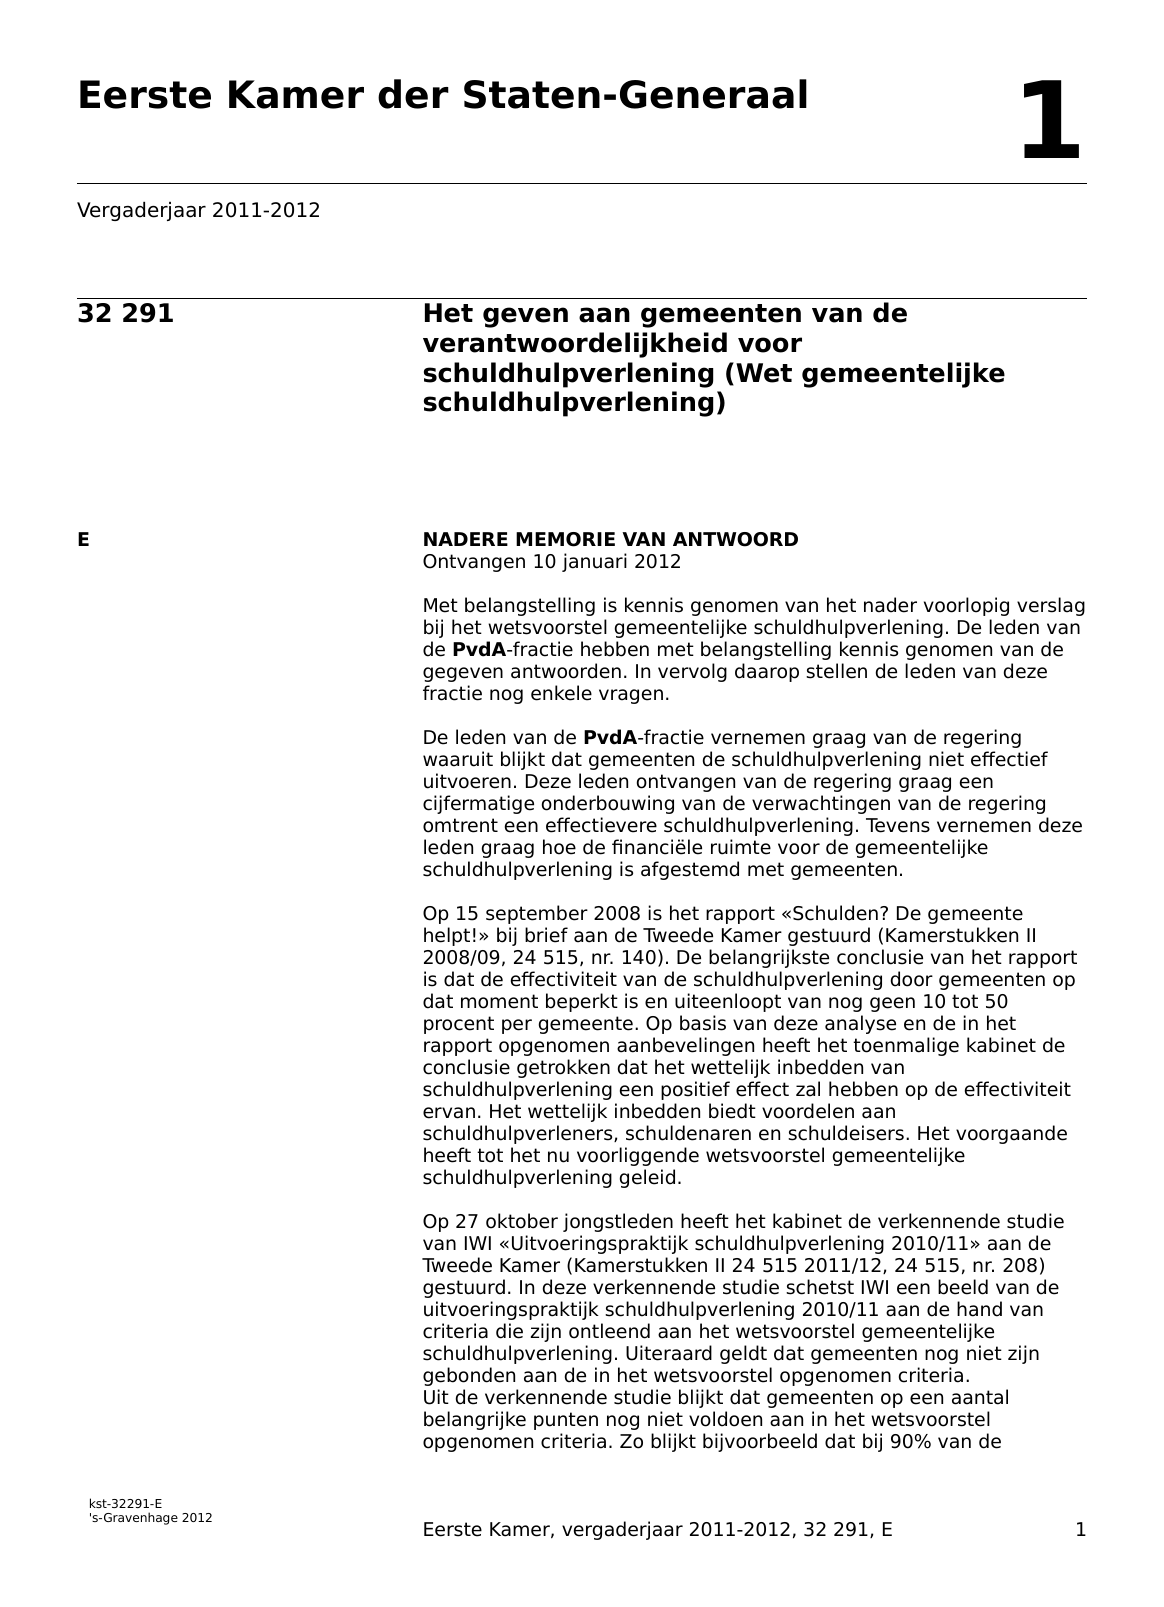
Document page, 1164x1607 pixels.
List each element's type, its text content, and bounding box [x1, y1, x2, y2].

text Uit de verkennende studie blijkt dat gemeenten op een aantal belangrijke punten nog niet voldoen aan in het wetsvoorstel opgenomen criteria. Zo blijkt bijvoorbeeld dat bij 90% van de [422, 1387, 1087, 1453]
text De leden van de PvdA-fractie vernemen graag van de regering waaruit blijkt dat gemeenten de schuldhulpverlening niet effectief uitvoeren. Deze leden ontvangen van de regering graag een cijfermatige onderbouwing van de verwachtingen van de regering omtrent een effectievere schuldhulpverlening. Tevens vernemen deze leden graag hoe de financiële ruimte voor de gemeentelijke schuldhulpverlening is afgestemd met gemeenten. [422, 727, 1087, 881]
text Op 15 september 2008 is het rapport «Schulden? De gemeente helpt!» bij brief aan de Tweede Kamer gestuurd (Kamerstukken II 2008/09, 24 515, nr. 140). De belangrijkste conclusie van het rapport is dat de effectiviteit van de schuldhulpverlening door gemeenten op dat moment beperkt is en uiteenloopt van nog geen 10 tot 50 procent per gemeente. Op basis van deze analyse en de in het rapport opgenomen aanbevelingen heeft het toenmalige kabinet de conclusie getrokken dat het wettelijk inbedden van schuldhulpverlening een positief effect zal hebben op de effectiviteit ervan. Het wettelijk inbedden biedt voordelen aan schuldhulpverleners, schuldenaren en schuldeisers. Het voorgaande heeft tot het nu voorliggende wetsvoorstel gemeentelijke schuldhulpverlening geleid. [422, 903, 1087, 1189]
subtitle E NADERE MEMORIE VAN ANTWOORD [77, 529, 1087, 551]
text kst-32291-E [88, 1497, 323, 1511]
table_header Eerste Kamer der Staten-Generaal [77, 59, 886, 183]
table_header 1 [886, 59, 1087, 183]
text Ontvangen 10 januari 2012 [422, 551, 1087, 573]
text Op 27 oktober jongstleden heeft het kabinet de verkennende studie van IWI «Uitvoeringspraktijk schuldhulpverlening 2010/11» aan de Tweede Kamer (Kamerstukken II 24 515 2011/12, 24 515, nr. 208) gestuurd. In deze verkennende studie schetst IWI een beeld van de uitvoeringspraktijk schuldhulpverlening 2010/11 aan de hand van criteria die zijn ontleend aan het wetsvoorstel gemeentelijke schuldhulpverlening. Uiteraard geldt dat gemeenten nog niet zijn gebonden aan de in het wetsvoorstel opgenomen criteria. [422, 1211, 1087, 1387]
subtitle 32 291 Het geven aan gemeenten van de verantwoordelijkheid voor schuldhulpverlening (Wet gemeentelijke schuldhulpverlening) [77, 299, 1087, 418]
table_cell Vergaderjaar 2011-2012 [77, 184, 1087, 298]
text 's-Gravenhage 2012 [88, 1511, 323, 1525]
text Met belangstelling is kennis genomen van het nader voorlopig verslag bij het wetsvoorstel gemeentelijke schuldhulpverlening. De leden van de PvdA-fractie hebben met belangstelling kennis genomen van de gegeven antwoorden. In vervolg daarop stellen de leden van deze fractie nog enkele vragen. [422, 595, 1087, 705]
